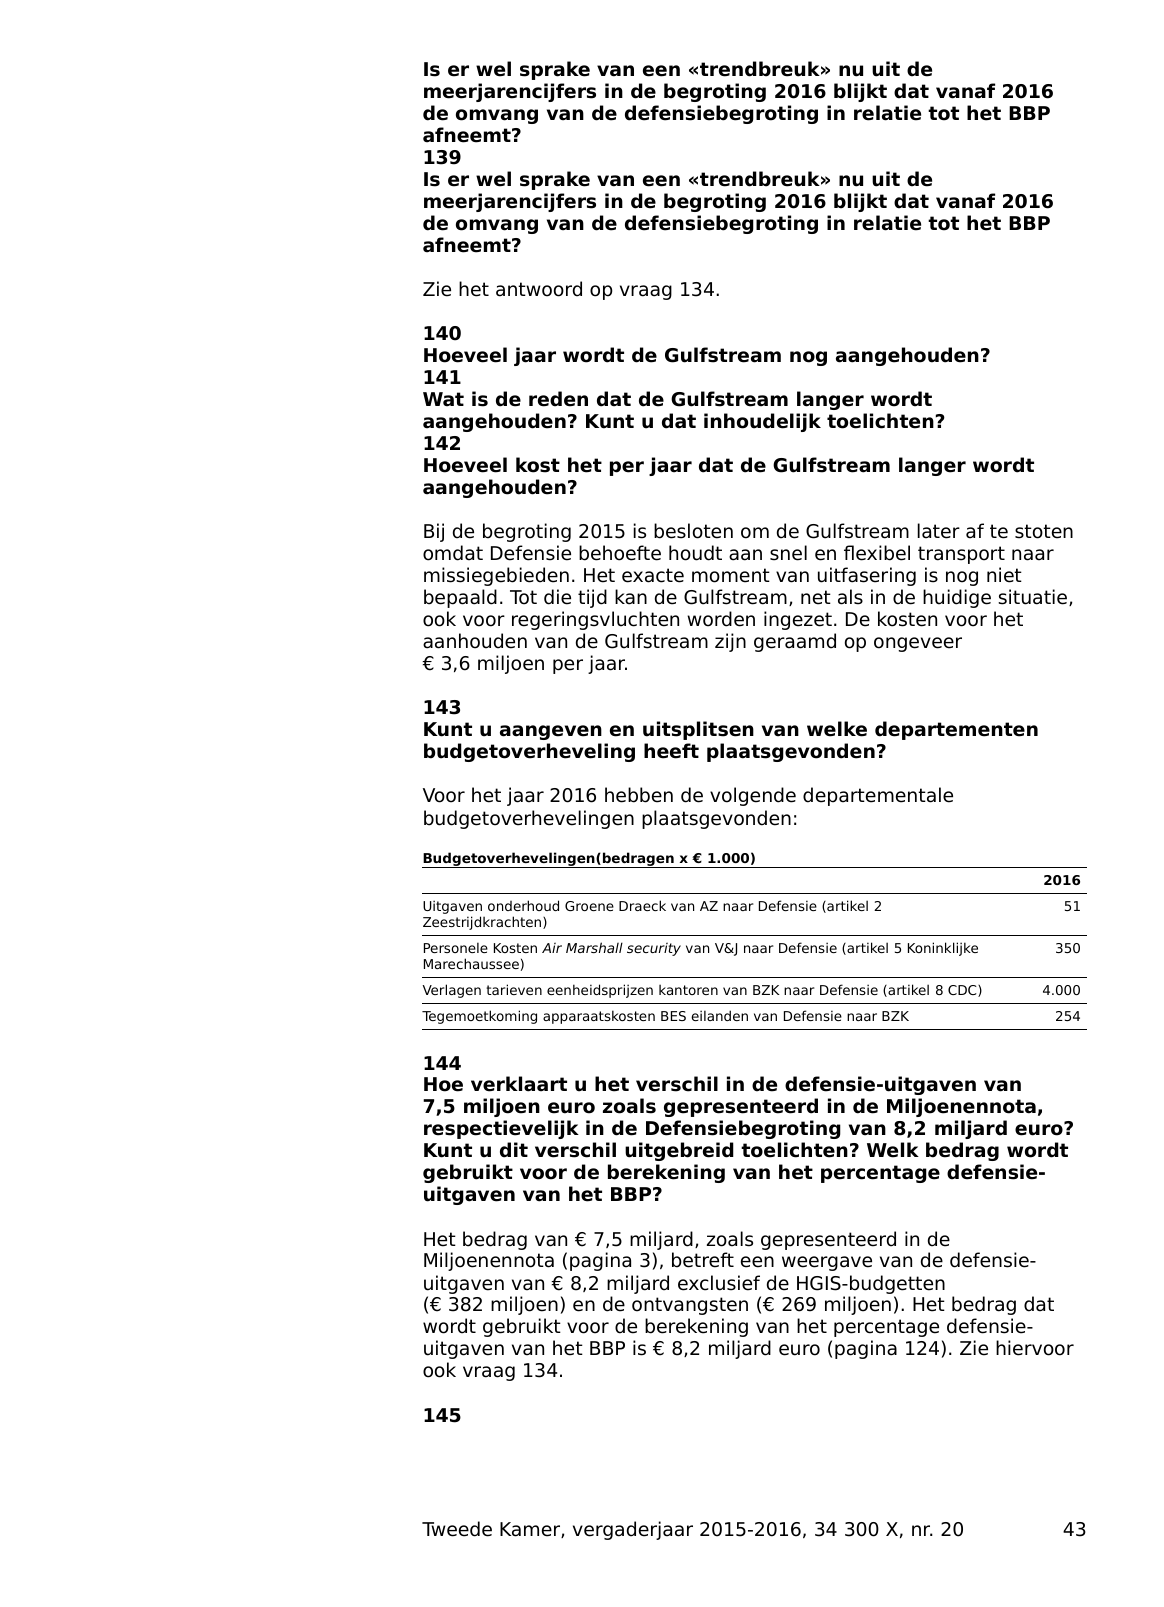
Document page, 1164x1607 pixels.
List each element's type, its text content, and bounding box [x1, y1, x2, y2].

table_cell [422, 868, 1004, 893]
text Hoeveel jaar wordt de Gulfstream nog aangehouden? [422, 345, 1087, 367]
text 145 [422, 1404, 1087, 1426]
text Zie het antwoord op vraag 134. [422, 279, 1087, 301]
table_cell Uitgaven onderhoud Groene Draeck van AZ naar Defensie (artikel 2 Zeestrijdkrachten) [422, 894, 1004, 935]
text 144 [422, 1052, 1087, 1074]
text Hoe verklaart u het verschil in de defensie-uitgaven van 7,5 miljoen euro zoals gepresenteerd in de Miljoenennota, respectievelijk in de Defensiebegroting van 8,2 miljard euro? Kunt u dit verschil uitgebreid toelichten? Welk bedrag wordt gebruikt voor de berekening van het percentage defensie-uitgaven van het BBP? [422, 1074, 1087, 1206]
table_cell Personele Kosten Air Marshall security van V&J naar Defensie (artikel 5 Koninklijke Marechaussee) [422, 936, 1004, 977]
text Het bedrag van € 7,5 miljard, zoals gepresenteerd in de Miljoenennota (pagina 3), betreft een weergave van de defensie-uitgaven van € 8,2 miljard exclusief de HGIS-budgetten (€ 382 miljoen) en de ontvangsten (€ 269 miljoen). Het bedrag dat wordt gebruikt voor de berekening van het percentage defensie-uitgaven van het BBP is € 8,2 miljard euro (pagina 124). Zie hiervoor ook vraag 134. [422, 1228, 1087, 1382]
text 143 [422, 697, 1087, 719]
table_cell 2016 [1004, 868, 1087, 893]
text Is er wel sprake van een «trendbreuk» nu uit de meerjarencijfers in de begroting 2016 blijkt dat vanaf 2016 de omvang van de defensiebegroting in relatie tot het BBP afneemt? [422, 169, 1087, 257]
text Wat is de reden dat de Gulfstream langer wordt aangehouden? Kunt u dat inhoudelijk toelichten? [422, 389, 1087, 433]
text Bij de begroting 2015 is besloten om de Gulfstream later af te stoten omdat Defensie behoefte houdt aan snel en flexibel transport naar missiegebieden. Het exacte moment van uitfasering is nog niet bepaald. Tot die tijd kan de Gulfstream, net als in de huidige situatie, ook voor regeringsvluchten worden ingezet. De kosten voor het aanhouden van de Gulfstream zijn geraamd op ongeveer € 3,6 miljoen per jaar. [422, 521, 1087, 675]
table_cell 254 [1004, 1004, 1087, 1029]
text Kunt u aangeven en uitsplitsen van welke departementen budgetoverheveling heeft plaatsgevonden? [422, 719, 1087, 763]
text 142 [422, 433, 1087, 455]
table_cell 51 [1004, 894, 1087, 935]
table_header Budgetoverhevelingen(bedragen x € 1.000) [422, 851, 1087, 867]
table_cell Verlagen tarieven eenheidsprijzen kantoren van BZK naar Defensie (artikel 8 CDC) [422, 978, 1004, 1003]
text 140 [422, 323, 1087, 345]
text 139 [422, 147, 1087, 169]
text Hoeveel kost het per jaar dat de Gulfstream langer wordt aangehouden? [422, 455, 1087, 499]
text Voor het jaar 2016 hebben de volgende departementale budgetoverhevelingen plaatsgevonden: [422, 785, 1087, 829]
text 141 [422, 367, 1087, 389]
table_cell Tegemoetkoming apparaatskosten BES eilanden van Defensie naar BZK [422, 1004, 1004, 1029]
table_cell 4.000 [1004, 978, 1087, 1003]
text Is er wel sprake van een «trendbreuk» nu uit de meerjarencijfers in de begroting 2016 blijkt dat vanaf 2016 de omvang van de defensiebegroting in relatie tot het BBP afneemt? [422, 59, 1087, 147]
table_cell 350 [1004, 936, 1087, 977]
